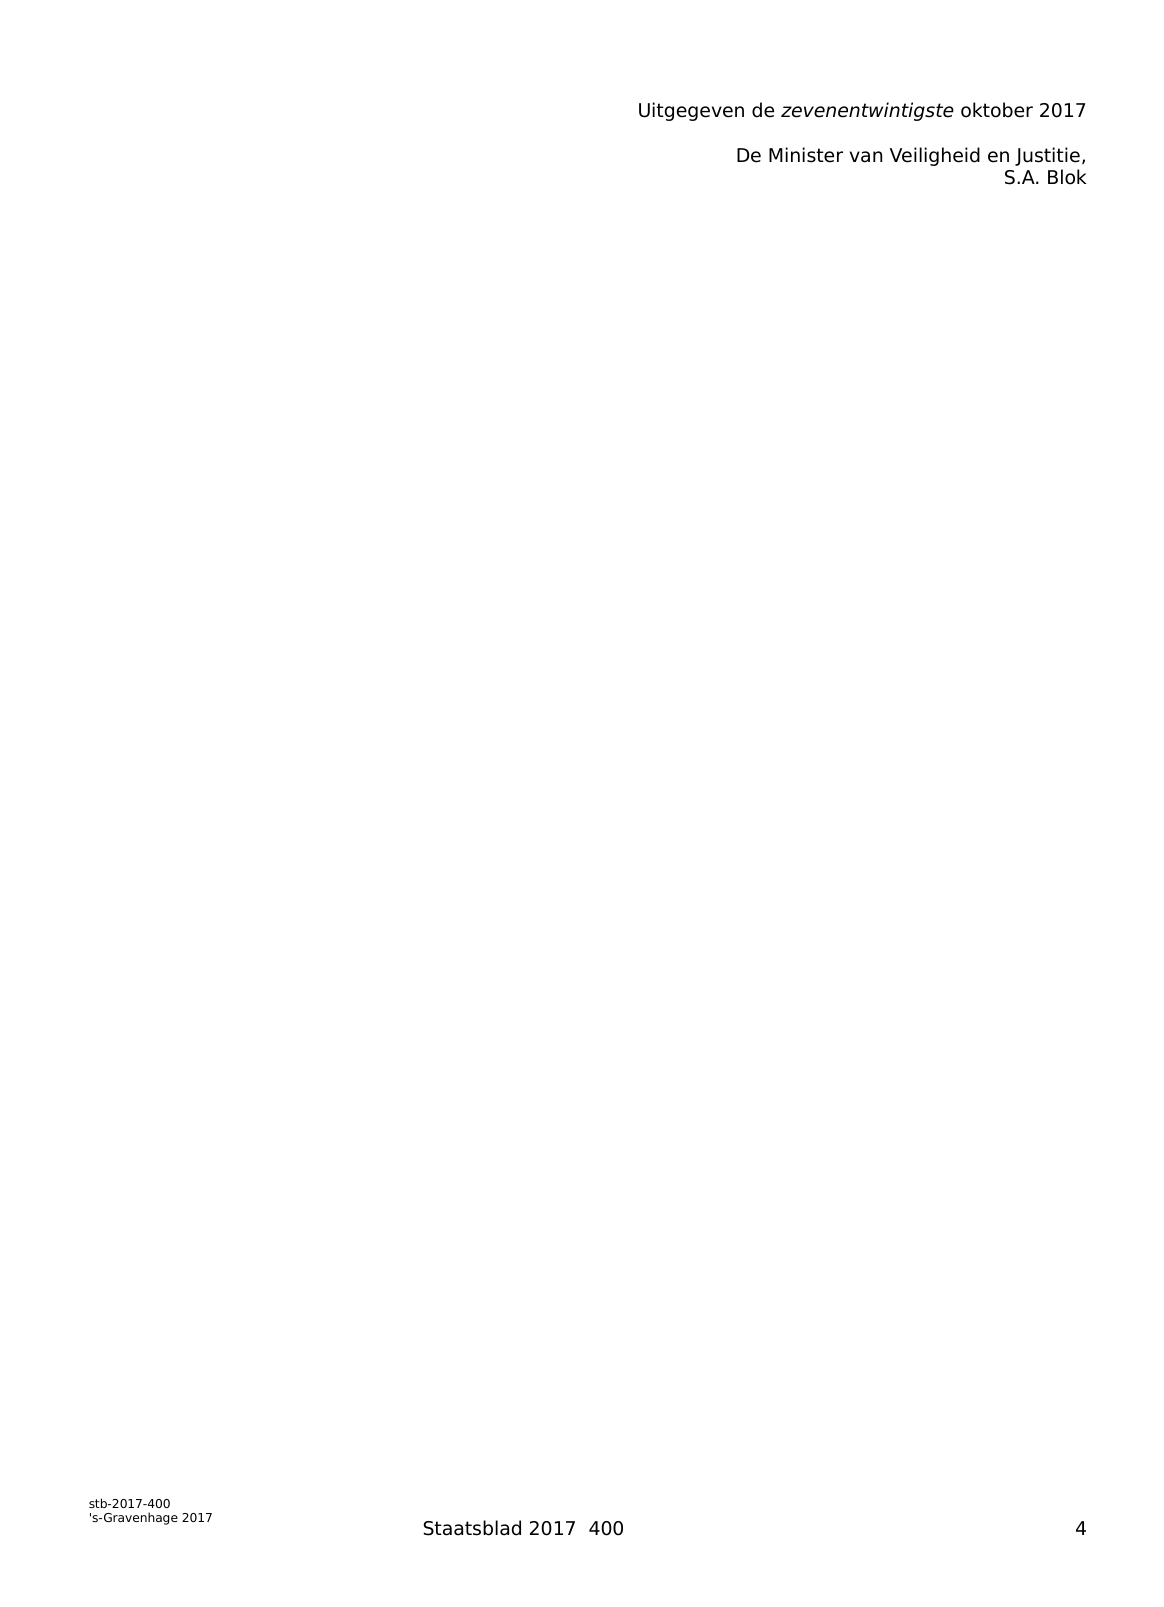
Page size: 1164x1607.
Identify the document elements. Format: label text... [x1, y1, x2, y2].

text De Minister van Veiligheid en Justitie, S.A. Blok [422, 144, 1087, 188]
text stb-2017-400 [88, 1497, 323, 1511]
text 's-Gravenhage 2017 [88, 1511, 323, 1525]
text Uitgegeven de zevenentwintigste oktober 2017 [422, 100, 1087, 122]
